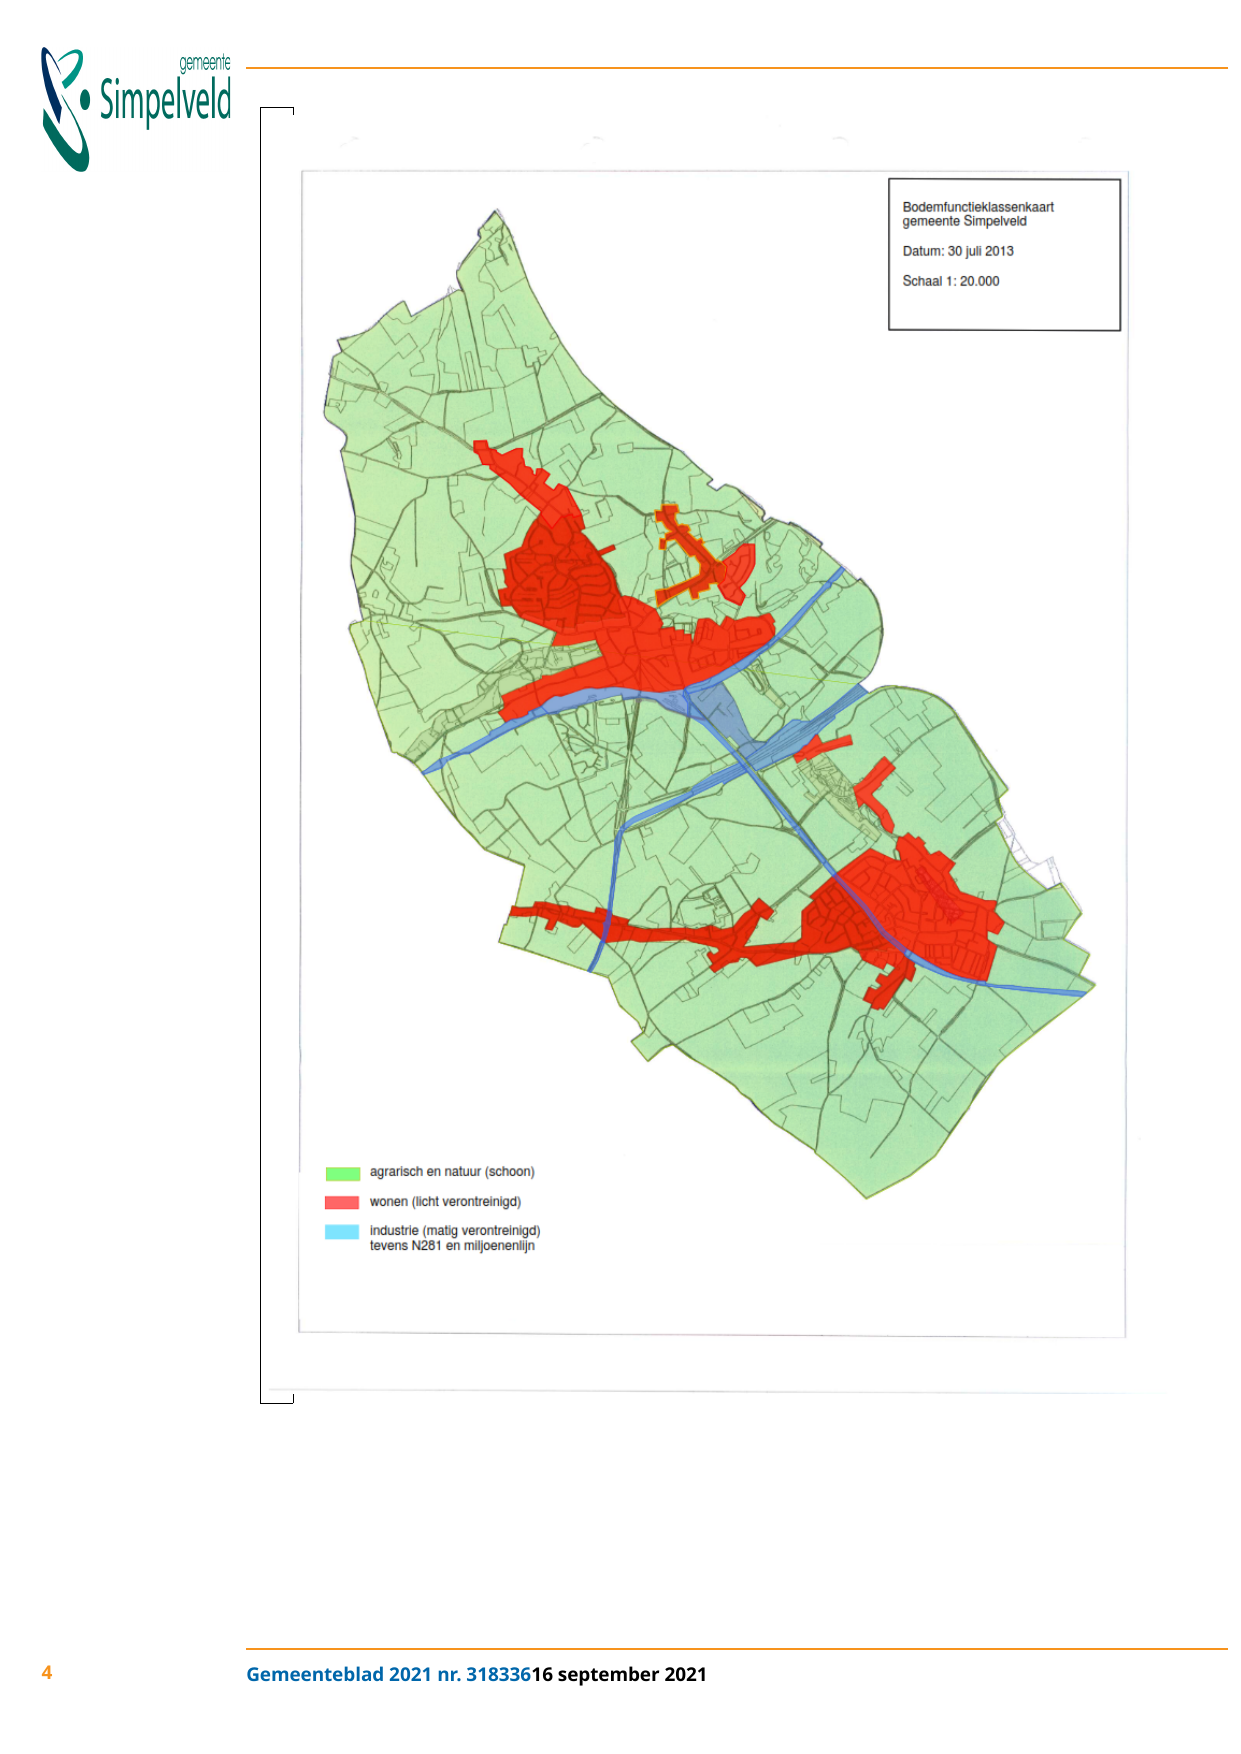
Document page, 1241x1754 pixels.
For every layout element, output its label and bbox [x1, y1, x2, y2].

picture [41, 47, 231, 172]
picture [268, 115, 1173, 1394]
